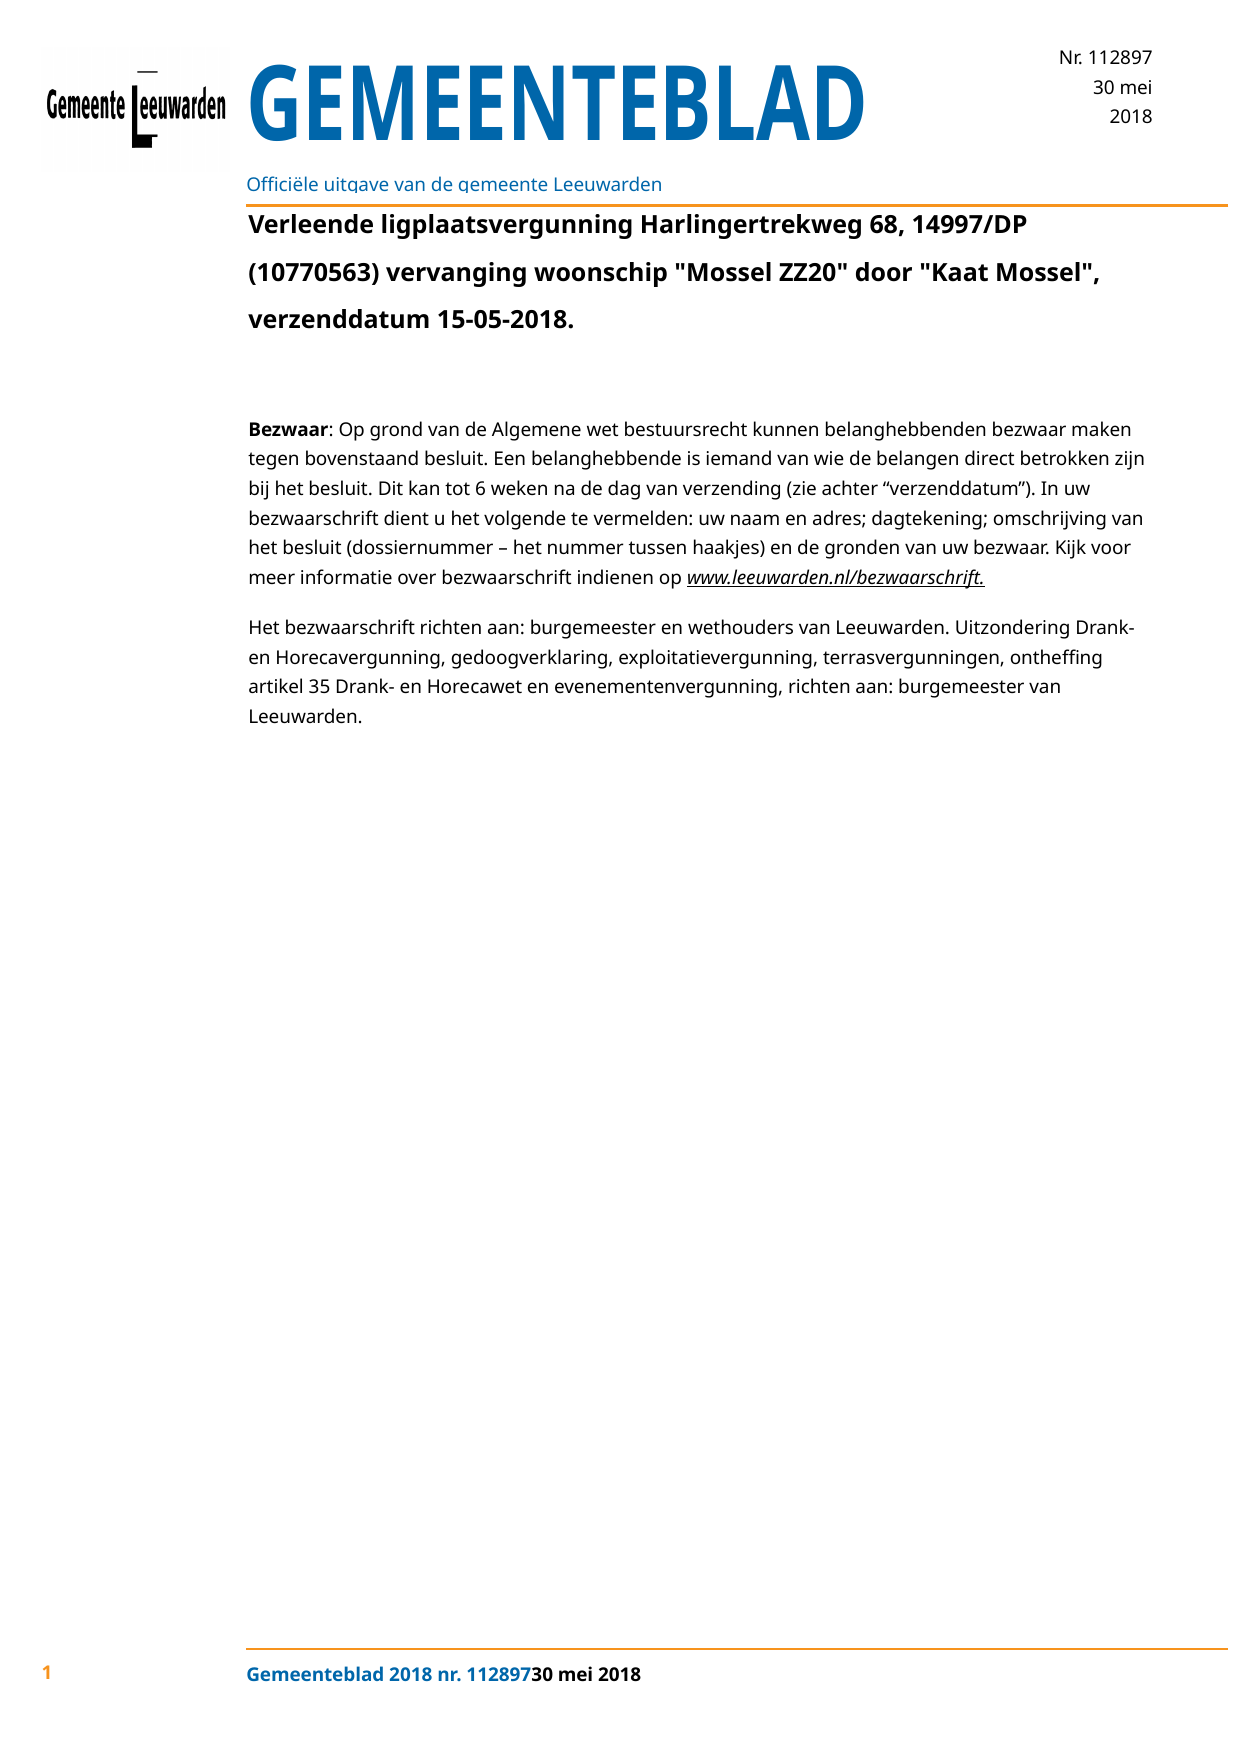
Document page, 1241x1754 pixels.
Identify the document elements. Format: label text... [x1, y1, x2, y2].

text Verleende ligplaatsvergunning Harlingertrekweg 68, 14997/DP (10770563) vervanging woonschip "Mossel ZZ20" door "Kaat Mossel", verzenddatum 15-05-2018. [248, 207, 1152, 336]
text Het bezwaarschrift richten aan: burgemeester en wethouders van Leeuwarden. Uitzondering Drank- en Horecavergunning, gedoogverklaring, exploitatievergunning, terrasvergunningen, ontheffing artikel 35 Drank- en Horecawet en evenementenvergunning, richten aan: burgemeester van Leeuwarden. [248, 614, 1152, 729]
text Bezwaar: Op grond van de Algemene wet bestuursrecht kunnen belanghebbenden bezwaar maken tegen bovenstaand besluit. Een belanghebbende is iemand van wie de belangen direct betrokken zijn bij het besluit. Dit kan tot 6 weken na de dag van verzending (zie achter “verzenddatum”). In uw bezwaarschrift dient u het volgende te vermelden: uw naam en adres; dagtekening; omschrijving van het besluit (dossiernummer – het nummer tussen haakjes) en de gronden van uw bezwaar. Kijk voor meer informatie over bezwaarschrift indienen op www.leeuwarden.nl/bezwaarschrift. [248, 416, 1152, 589]
picture [41, 47, 231, 172]
